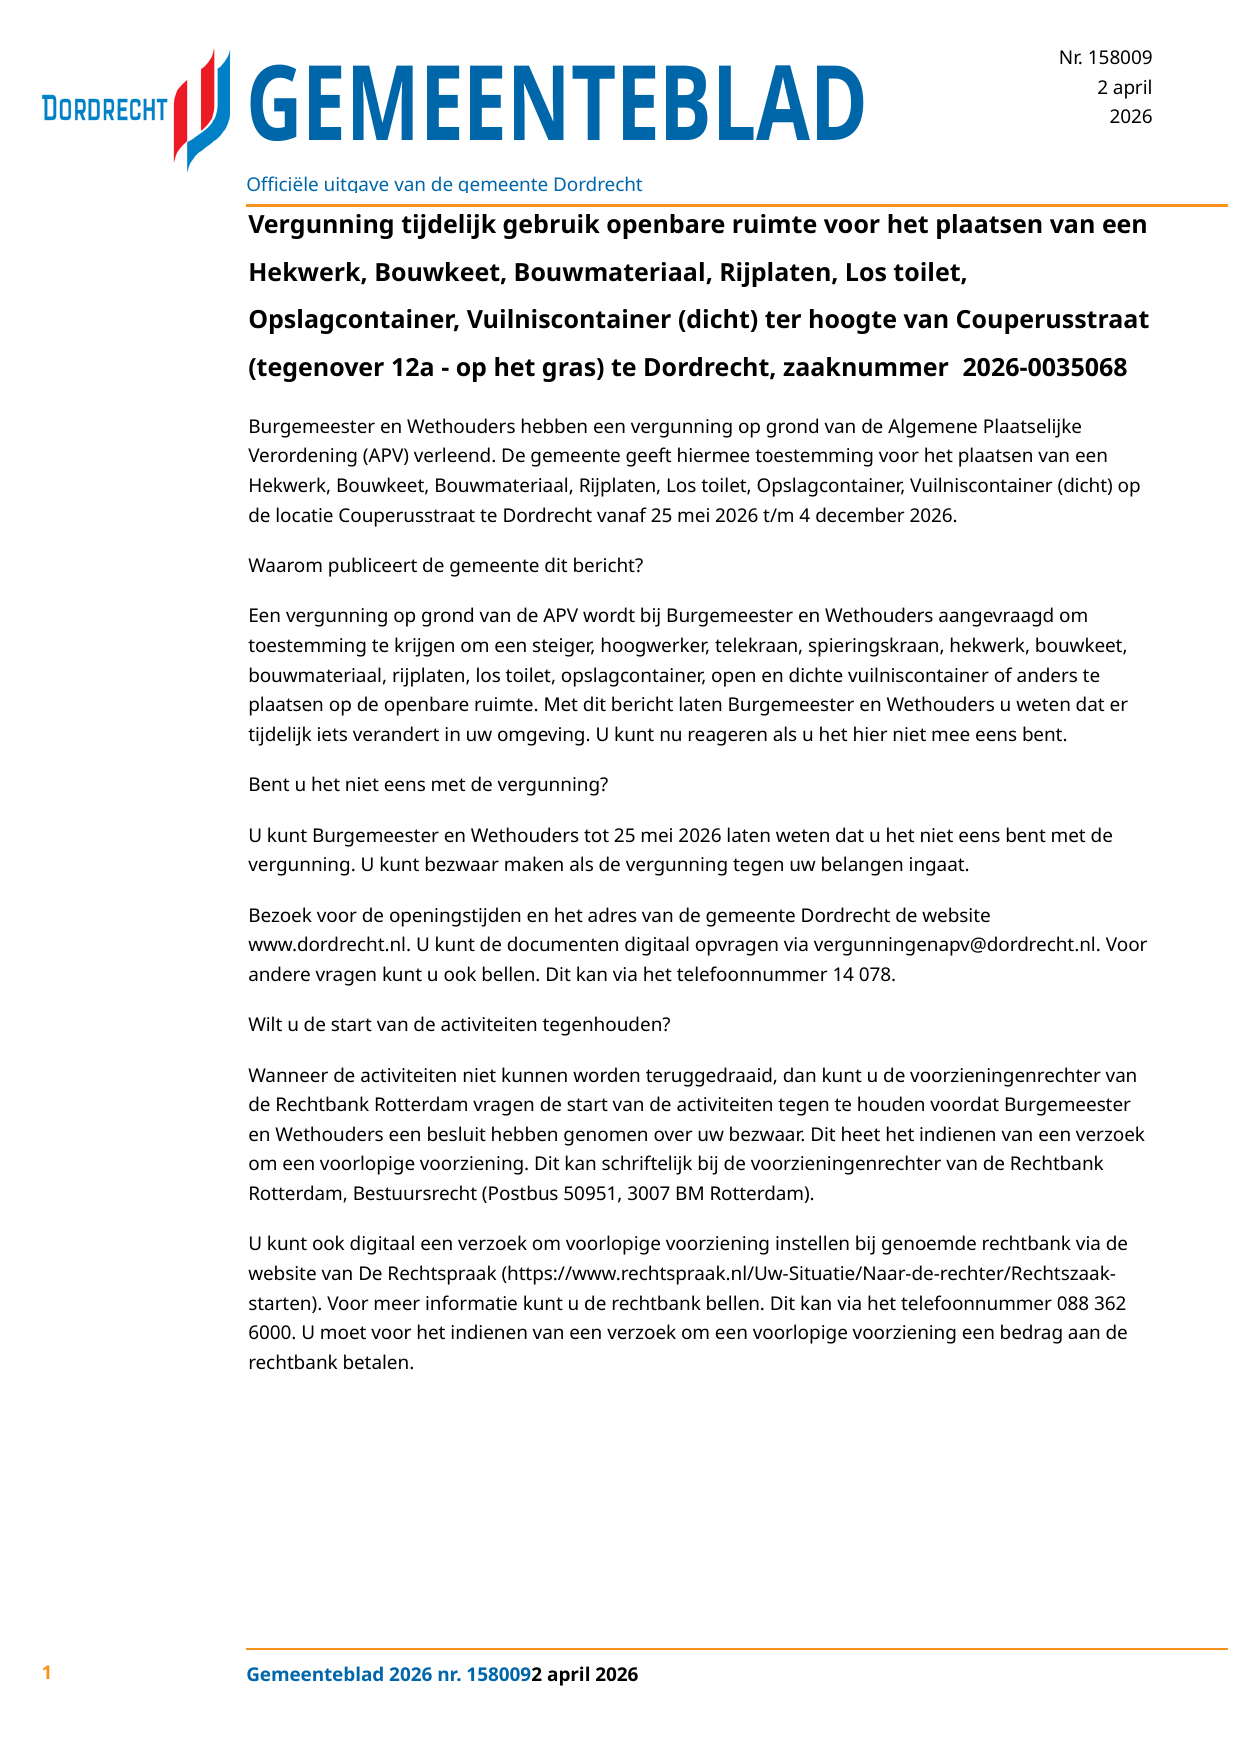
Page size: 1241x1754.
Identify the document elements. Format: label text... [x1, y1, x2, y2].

text Burgemeester en Wethouders hebben een vergunning op grond van de Algemene Plaatselijke Verordening (APV) verleend. De gemeente geeft hiermee toestemming voor het plaatsen van een Hekwerk, Bouwkeet, Bouwmateriaal, Rijplaten, Los toilet, Opslagcontainer, Vuilniscontainer (dicht) op de locatie Couperusstraat te Dordrecht vanaf 25 mei 2026 t/m 4 december 2026. [248, 413, 1152, 528]
text Bezoek voor de openingstijden en het adres van de gemeente Dordrecht de website www.dordrecht.nl. U kunt de documenten digitaal opvragen via vergunningenapv@dordrecht.nl. Voor andere vragen kunt u ook bellen. Dit kan via het telefoonnummer 14 078. [248, 902, 1152, 987]
text Waarom publiceert de gemeente dit bericht? [248, 552, 1152, 578]
text U kunt Burgemeester en Wethouders tot 25 mei 2026 laten weten dat u het niet eens bent met de vergunning. U kunt bezwaar maken als de vergunning tegen uw belangen ingaat. [248, 822, 1152, 877]
text Wilt u de start van de activiteiten tegenhouden? [248, 1011, 1152, 1037]
text Bent u het niet eens met de vergunning? [248, 771, 1152, 797]
text Een vergunning op grond van de APV wordt bij Burgemeester en Wethouders aangevraagd om toestemming te krijgen om een steiger, hoogwerker, telekraan, spieringskraan, hekwerk, bouwkeet, bouwmateriaal, rijplaten, los toilet, opslagcontainer, open en dichte vuilniscontainer of anders te plaatsen op de openbare ruimte. Met dit bericht laten Burgemeester en Wethouders u weten dat er tijdelijk iets verandert in uw omgeving. U kunt nu reageren als u het hier niet mee eens bent. [248, 603, 1152, 747]
text U kunt ook digitaal een verzoek om voorlopige voorziening instellen bij genoemde rechtbank via de website van De Rechtspraak (https://www.rechtspraak.nl/Uw-Situatie/Naar-de-rechter/Rechtszaak-starten). Voor meer informatie kunt u de rechtbank bellen. Dit kan via het telefoonnummer 088 362 6000. U moet voor het indienen van een verzoek om een voorlopige voorziening een bedrag aan de rechtbank betalen. [248, 1231, 1152, 1375]
text Wanneer de activiteiten niet kunnen worden teruggedraaid, dan kunt u de voorzieningenrechter van de Rechtbank Rotterdam vragen de start van de activiteiten tegen te houden voordat Burgemeester en Wethouders een besluit hebben genomen over uw bezwaar. Dit heet het indienen van een verzoek om een voorlopige voorziening. Dit kan schriftelijk bij de voorzieningenrechter van de Rechtbank Rotterdam, Bestuursrecht (Postbus 50951, 3007 BM Rotterdam). [248, 1062, 1152, 1206]
text Vergunning tijdelijk gebruik openbare ruimte voor het plaatsen van een Hekwerk, Bouwkeet, Bouwmateriaal, Rijplaten, Los toilet, Opslagcontainer, Vuilniscontainer (dicht) ter hoogte van Couperusstraat (tegenover 12a - op het gras) te Dordrecht, zaaknummer 2026-0035068 [248, 207, 1152, 384]
picture [41, 47, 231, 172]
